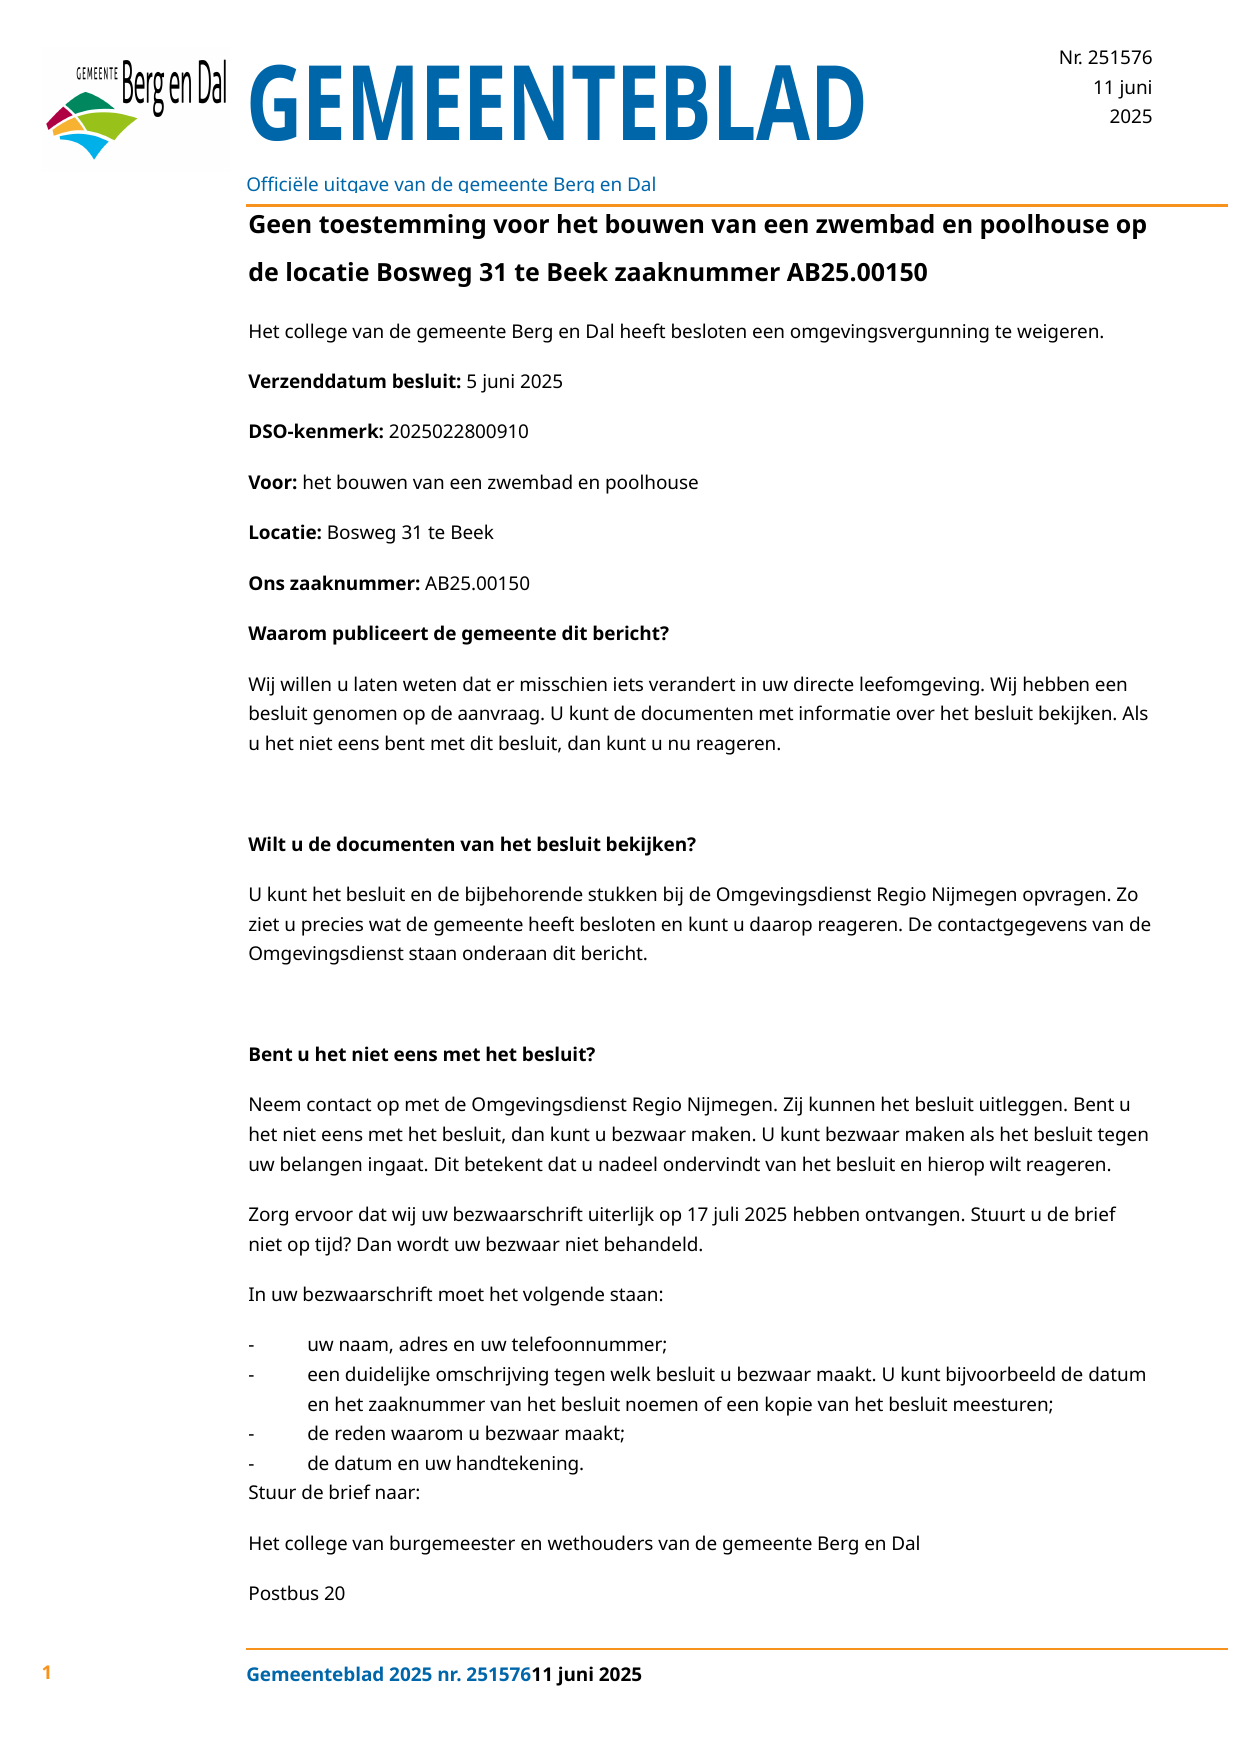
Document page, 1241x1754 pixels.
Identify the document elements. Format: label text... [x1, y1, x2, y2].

text Voor: het bouwen van een zwembad en poolhouse [248, 469, 1152, 495]
text Wilt u de documenten van het besluit bekijken? [248, 831, 1152, 857]
text Ons zaaknummer: AB25.00150 [248, 570, 1152, 596]
text In uw bezwaarschrift moet het volgende staan: [248, 1281, 1152, 1307]
list uw naam, adres en uw telefoonnummer; [248, 1332, 1152, 1357]
list de reden waarom u bezwaar maakt; [248, 1420, 1152, 1446]
text Verzenddatum besluit: 5 juni 2025 [248, 368, 1152, 394]
text Het college van de gemeente Berg en Dal heeft besloten een omgevingsvergunning te weigeren. [248, 318, 1152, 344]
text Bent u het niet eens met het besluit? [248, 1041, 1152, 1067]
text Neem contact op met de Omgevingsdienst Regio Nijmegen. Zij kunnen het besluit uitleggen. Bent u het niet eens met het besluit, dan kunt u bezwaar maken. U kunt bezwaar maken als het besluit tegen uw belangen ingaat. Dit betekent dat u nadeel ondervindt van het besluit en hierop wilt reageren. [248, 1092, 1152, 1177]
picture [41, 47, 231, 172]
text Locatie: Bosweg 31 te Beek [248, 519, 1152, 545]
text Geen toestemming voor het bouwen van een zwembad en poolhouse op de locatie Bosweg 31 te Beek zaaknummer AB25.00150 [248, 207, 1152, 288]
text U kunt het besluit en de bijbehorende stukken bij de Omgevingsdienst Regio Nijmegen opvragen. Zo ziet u precies wat de gemeente heeft besloten en kunt u daarop reageren. De contactgegevens van de Omgevingsdienst staan onderaan dit bericht. [248, 881, 1152, 966]
list een duidelijke omschrijving tegen welk besluit u bezwaar maakt. U kunt bijvoorbeeld de datum en het zaaknummer van het besluit noemen of een kopie van het besluit meesturen; [248, 1361, 1152, 1417]
text Waarom publiceert de gemeente dit bericht? [248, 620, 1152, 646]
text DSO-kenmerk: 2025022800910 [248, 419, 1152, 444]
text Zorg ervoor dat wij uw bezwaarschrift uiterlijk op 17 juli 2025 hebben ontvangen. Stuurt u de brief niet op tijd? Dan wordt uw bezwaar niet behandeld. [248, 1201, 1152, 1257]
list de datum en uw handtekening. [248, 1450, 1152, 1476]
text Stuur de brief naar: [248, 1479, 1152, 1505]
text Het college van burgemeester en wethouders van de gemeente Berg en Dal [248, 1530, 1152, 1556]
text Postbus 20 [248, 1580, 1152, 1606]
text Wij willen u laten weten dat er misschien iets verandert in uw directe leefomgeving. Wij hebben een besluit genomen op de aanvraag. U kunt de documenten met informatie over het besluit bekijken. Als u het niet eens bent met dit besluit, dan kunt u nu reageren. [248, 671, 1152, 756]
